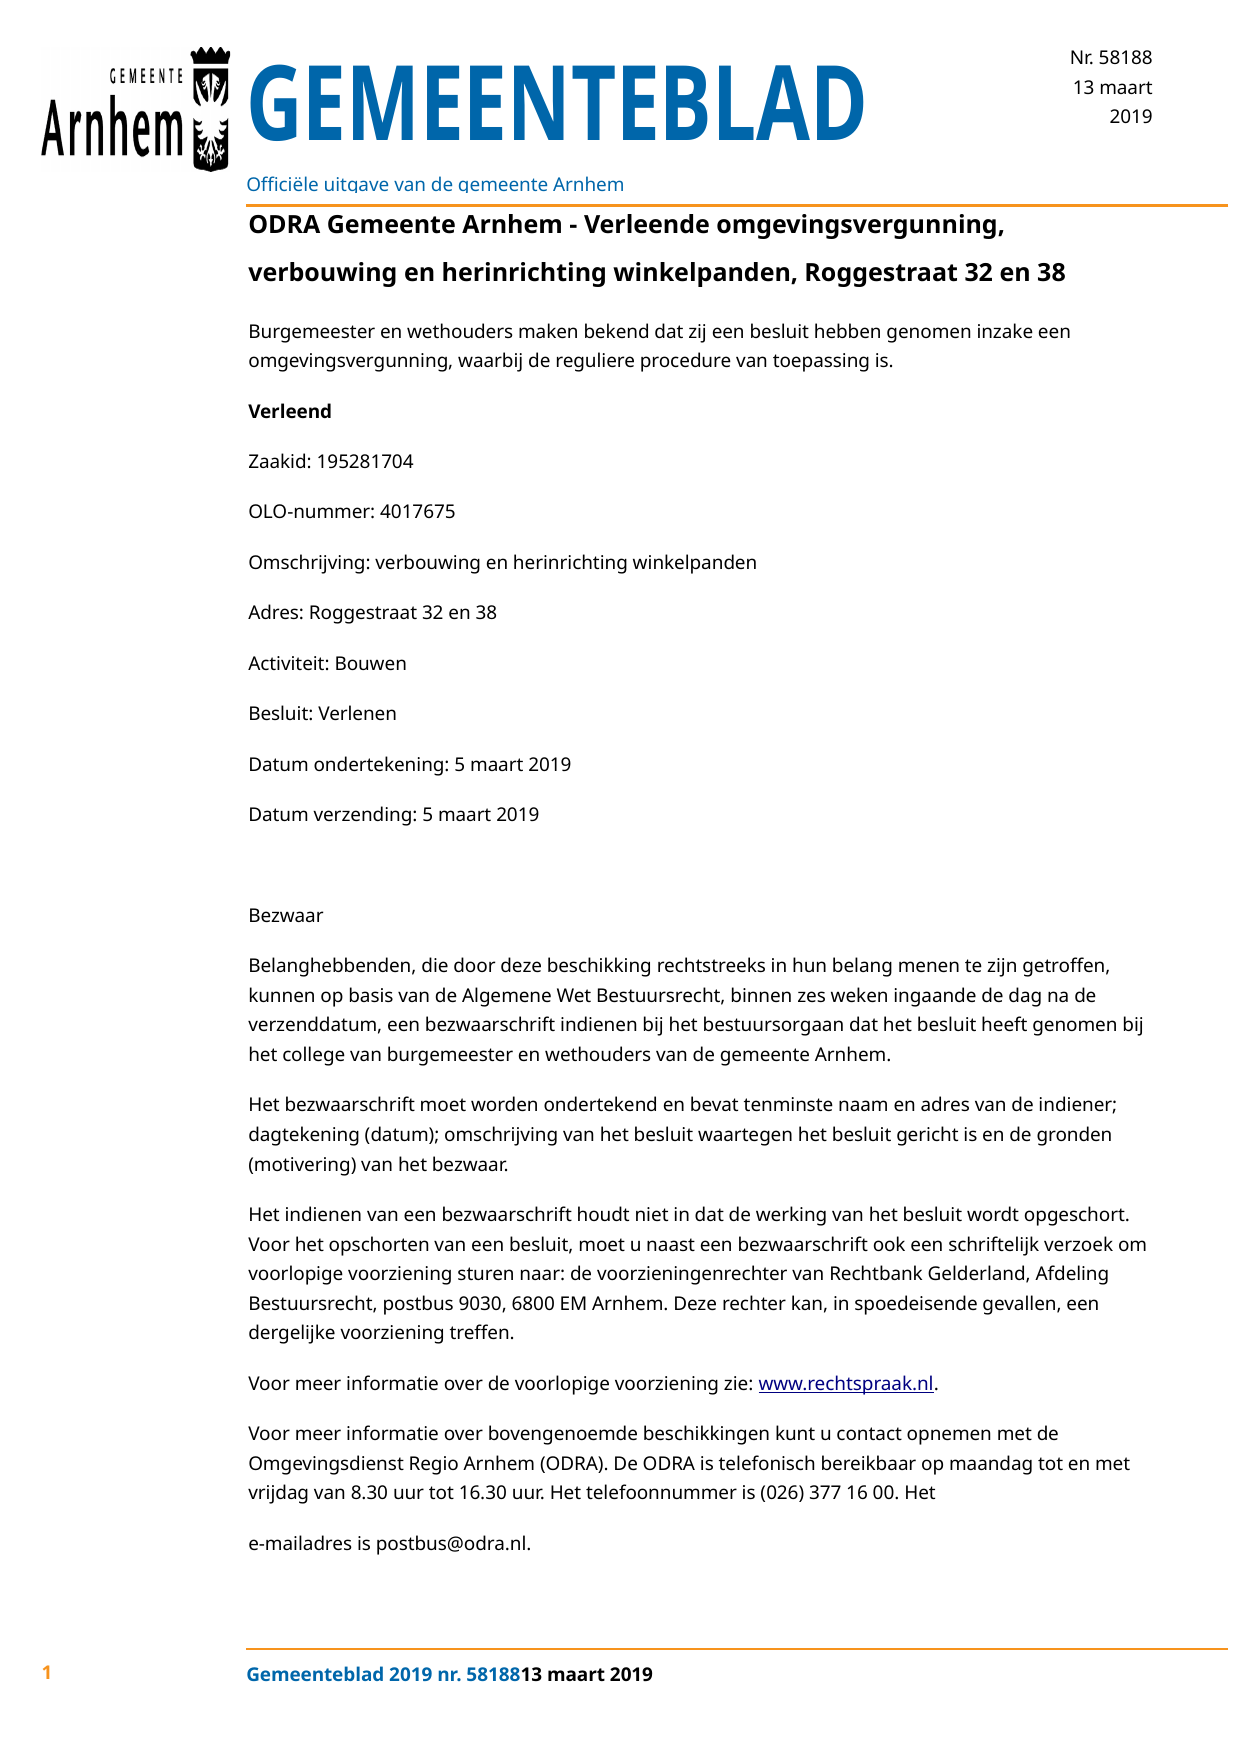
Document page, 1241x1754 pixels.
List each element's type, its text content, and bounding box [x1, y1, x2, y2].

picture [41, 47, 231, 172]
text Voor meer informatie over bovengenoemde beschikkingen kunt u contact opnemen met de Omgevingsdienst Regio Arnhem (ODRA). De ODRA is telefonisch bereikbaar op maandag tot en met vrijdag van 8.30 uur tot 16.30 uur. Het telefoonnummer is (026) 377 16 00. Het [248, 1420, 1152, 1505]
text Activiteit: Bouwen [248, 650, 1152, 676]
text Het indienen van een bezwaarschrift houdt niet in dat de werking van het besluit wordt opgeschort. Voor het opschorten van een besluit, moet u naast een bezwaarschrift ook een schriftelijk verzoek om voorlopige voorziening sturen naar: de voorzieningenrechter van Rechtbank Gelderland, Afdeling Bestuursrecht, postbus 9030, 6800 EM Arnhem. Deze rechter kan, in spoedeisende gevallen, een dergelijke voorziening treffen. [248, 1201, 1152, 1345]
text e-mailadres is postbus@odra.nl. [248, 1530, 1152, 1556]
text Voor meer informatie over de voorlopige voorziening zie: www.rechtspraak.nl. [248, 1370, 1152, 1396]
text Datum ondertekening: 5 maart 2019 [248, 751, 1152, 777]
text Bezwaar [248, 902, 1152, 928]
text Omschrijving: verbouwing en herinrichting winkelpanden [248, 549, 1152, 575]
text Het bezwaarschrift moet worden ondertekend en bevat tenminste naam en adres van de indiener; dagtekening (datum); omschrijving van het besluit waartegen het besluit gericht is en de gronden (motivering) van het bezwaar. [248, 1092, 1152, 1177]
text ODRA Gemeente Arnhem - Verleende omgevingsvergunning, verbouwing en herinrichting winkelpanden, Roggestraat 32 en 38 [248, 207, 1152, 288]
text Adres: Roggestraat 32 en 38 [248, 599, 1152, 625]
text Zaakid: 195281704 [248, 448, 1152, 474]
text OLO-nummer: 4017675 [248, 499, 1152, 524]
text Besluit: Verlenen [248, 700, 1152, 726]
text Belanghebbenden, die door deze beschikking rechtstreeks in hun belang menen te zijn getroffen, kunnen op basis van de Algemene Wet Bestuursrecht, binnen zes weken ingaande de dag na de verzenddatum, een bezwaarschrift indienen bij het bestuursorgaan dat het besluit heeft genomen bij het college van burgemeester en wethouders van de gemeente Arnhem. [248, 952, 1152, 1067]
text Burgemeester en wethouders maken bekend dat zij een besluit hebben genomen inzake een omgevingsvergunning, waarbij de reguliere procedure van toepassing is. [248, 318, 1152, 373]
text Verleend [248, 398, 1152, 424]
text Datum verzending: 5 maart 2019 [248, 801, 1152, 827]
